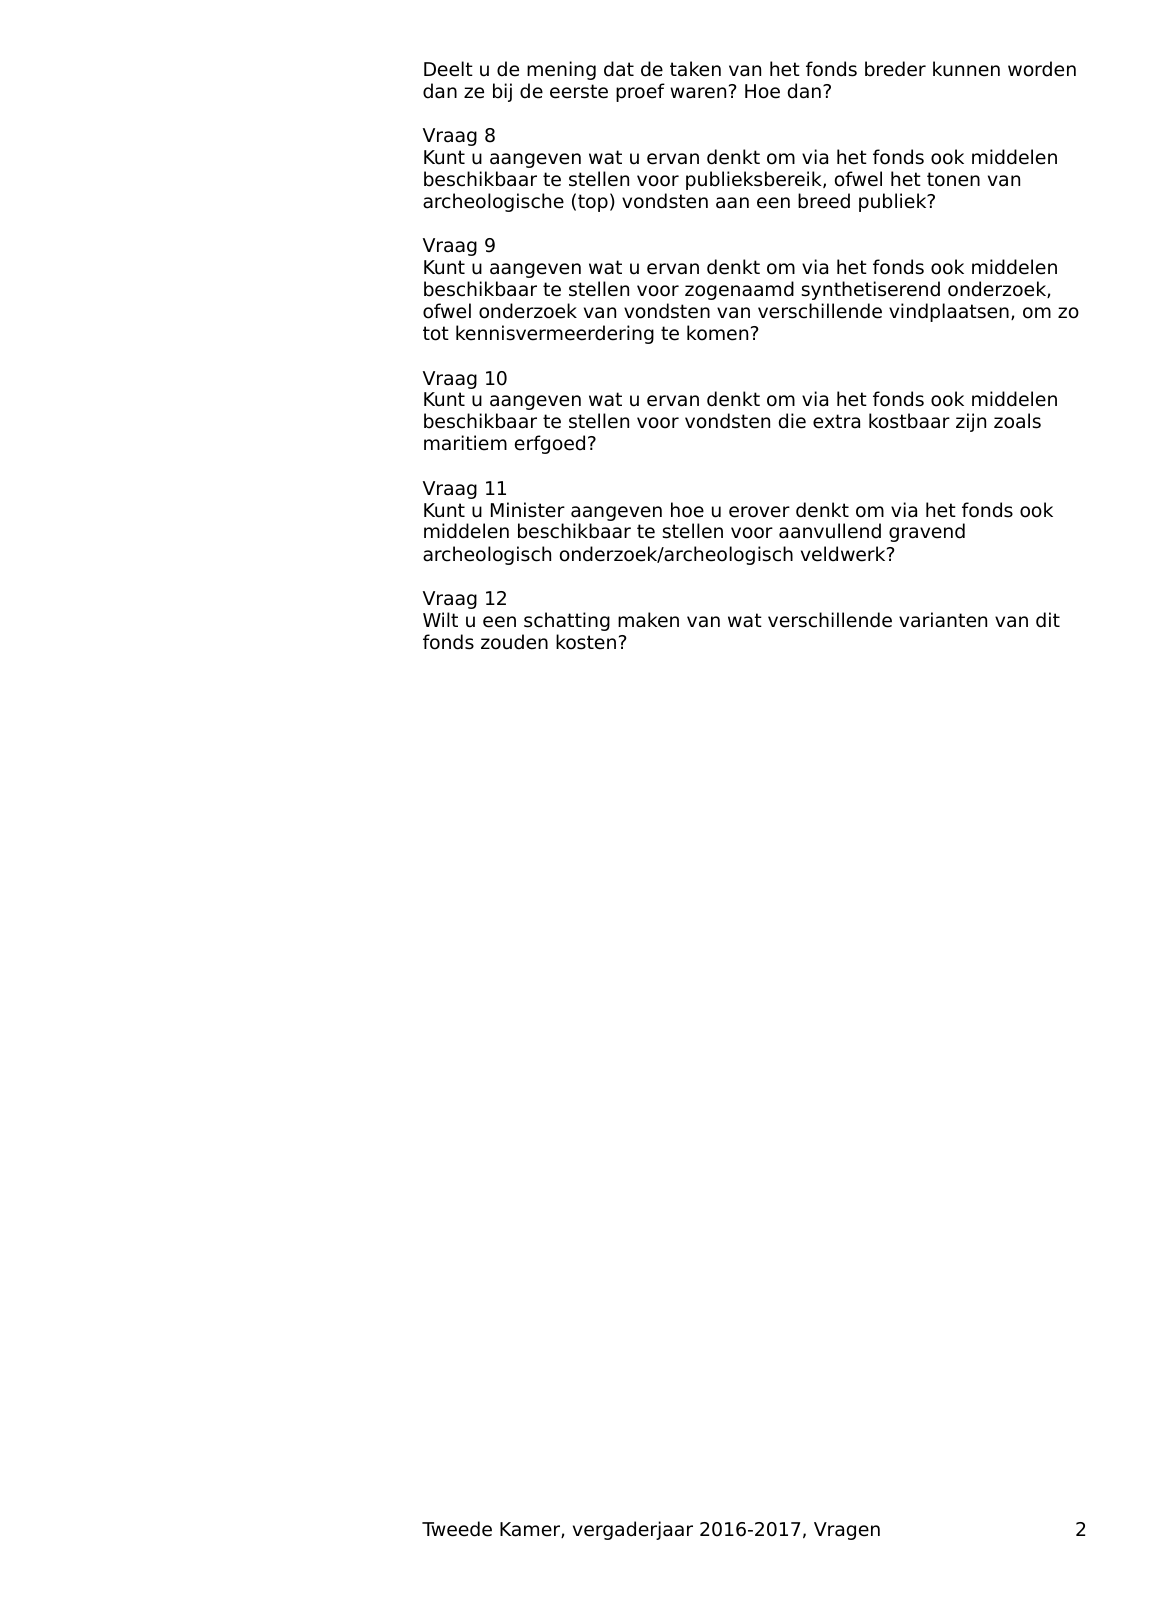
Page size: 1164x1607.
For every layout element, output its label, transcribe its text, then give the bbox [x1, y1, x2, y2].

text Kunt u aangeven wat u ervan denkt om via het fonds ook middelen beschikbaar te stellen voor vondsten die extra kostbaar zijn zoals maritiem erfgoed? [422, 389, 1087, 455]
text Vraag 11 [422, 477, 1087, 499]
text Vraag 8 [422, 125, 1087, 147]
text Kunt u aangeven wat u ervan denkt om via het fonds ook middelen beschikbaar te stellen voor zogenaamd synthetiserend onderzoek, ofwel onderzoek van vondsten van verschillende vindplaatsen, om zo tot kennisvermeerdering te komen? [422, 257, 1087, 345]
text Kunt u Minister aangeven hoe u erover denkt om via het fonds ook middelen beschikbaar te stellen voor aanvullend gravend archeologisch onderzoek/archeologisch veldwerk? [422, 499, 1087, 565]
text Kunt u aangeven wat u ervan denkt om via het fonds ook middelen beschikbaar te stellen voor publieksbereik, ofwel het tonen van archeologische (top) vondsten aan een breed publiek? [422, 147, 1087, 213]
text Vraag 10 [422, 367, 1087, 389]
text Deelt u de mening dat de taken van het fonds breder kunnen worden dan ze bij de eerste proef waren? Hoe dan? [422, 59, 1087, 103]
text Vraag 9 [422, 235, 1087, 257]
text Wilt u een schatting maken van wat verschillende varianten van dit fonds zouden kosten? [422, 609, 1087, 653]
text Vraag 12 [422, 588, 1087, 609]
